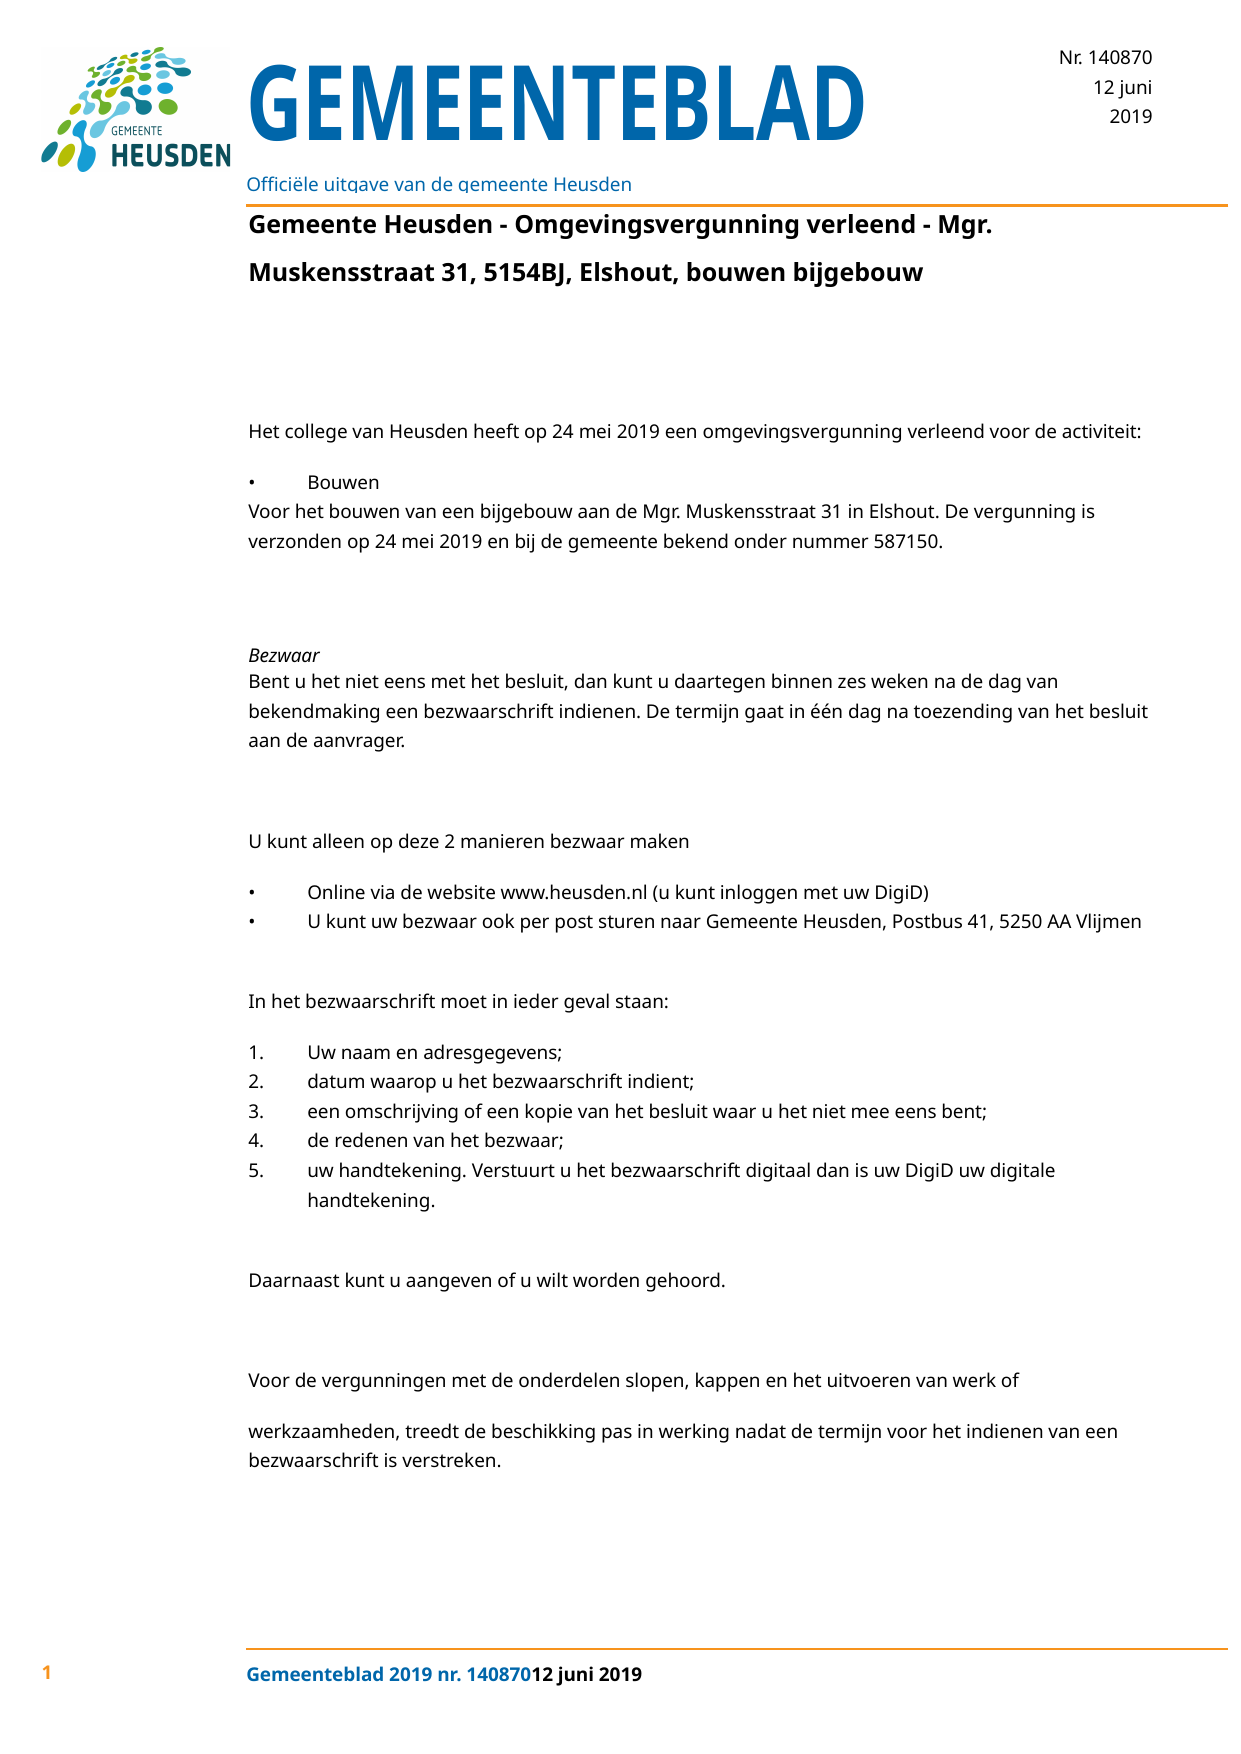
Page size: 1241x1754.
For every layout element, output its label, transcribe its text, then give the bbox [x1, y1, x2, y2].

list de redenen van het bezwaar; [248, 1128, 1152, 1153]
text werkzaamheden, treedt de beschikking pas in werking nadat de termijn voor het indienen van een bezwaarschrift is verstreken. [248, 1418, 1152, 1473]
text Gemeente Heusden - Omgevingsvergunning verleend - Mgr. Muskensstraat 31, 5154BJ, Elshout, bouwen bijgebouw [248, 207, 1152, 288]
text Het college van Heusden heeft op 24 mei 2019 een omgevingsvergunning verleend voor de activiteit: [248, 419, 1152, 444]
picture [41, 47, 231, 172]
text Voor de vergunningen met de onderdelen slopen, kappen en het uitvoeren van werk of [248, 1368, 1152, 1393]
text In het bezwaarschrift moet in ieder geval staan: [248, 988, 1152, 1014]
list datum waarop u het bezwaarschrift indient; [248, 1068, 1152, 1094]
list Online via de website www.heusden.nl (u kunt inloggen met uw DigiD) [248, 879, 1152, 904]
list Uw naam en adresgegevens; [248, 1039, 1152, 1064]
list Bouwen [248, 469, 1152, 495]
list een omschrijving of een kopie van het besluit waar u het niet mee eens bent; [248, 1098, 1152, 1124]
list uw handtekening. Verstuurt u het bezwaarschrift digitaal dan is uw DigiD uw digitale handtekening. [248, 1157, 1152, 1212]
text Bezwaar [248, 643, 1152, 668]
text Bent u het niet eens met het besluit, dan kunt u daartegen binnen zes weken na de dag van bekendmaking een bezwaarschrift indienen. De termijn gaat in één dag na toezending van het besluit aan de aanvrager. [248, 668, 1152, 753]
text Daarnaast kunt u aangeven of u wilt worden gehoord. [248, 1267, 1152, 1292]
text U kunt alleen op deze 2 manieren bezwaar maken [248, 828, 1152, 854]
text Voor het bouwen van een bijgebouw aan de Mgr. Muskensstraat 31 in Elshout. De vergunning is verzonden op 24 mei 2019 en bij de gemeente bekend onder nummer 587150. [248, 499, 1152, 554]
list U kunt uw bezwaar ook per post sturen naar Gemeente Heusden, Postbus 41, 5250 AA Vlijmen [248, 908, 1152, 934]
